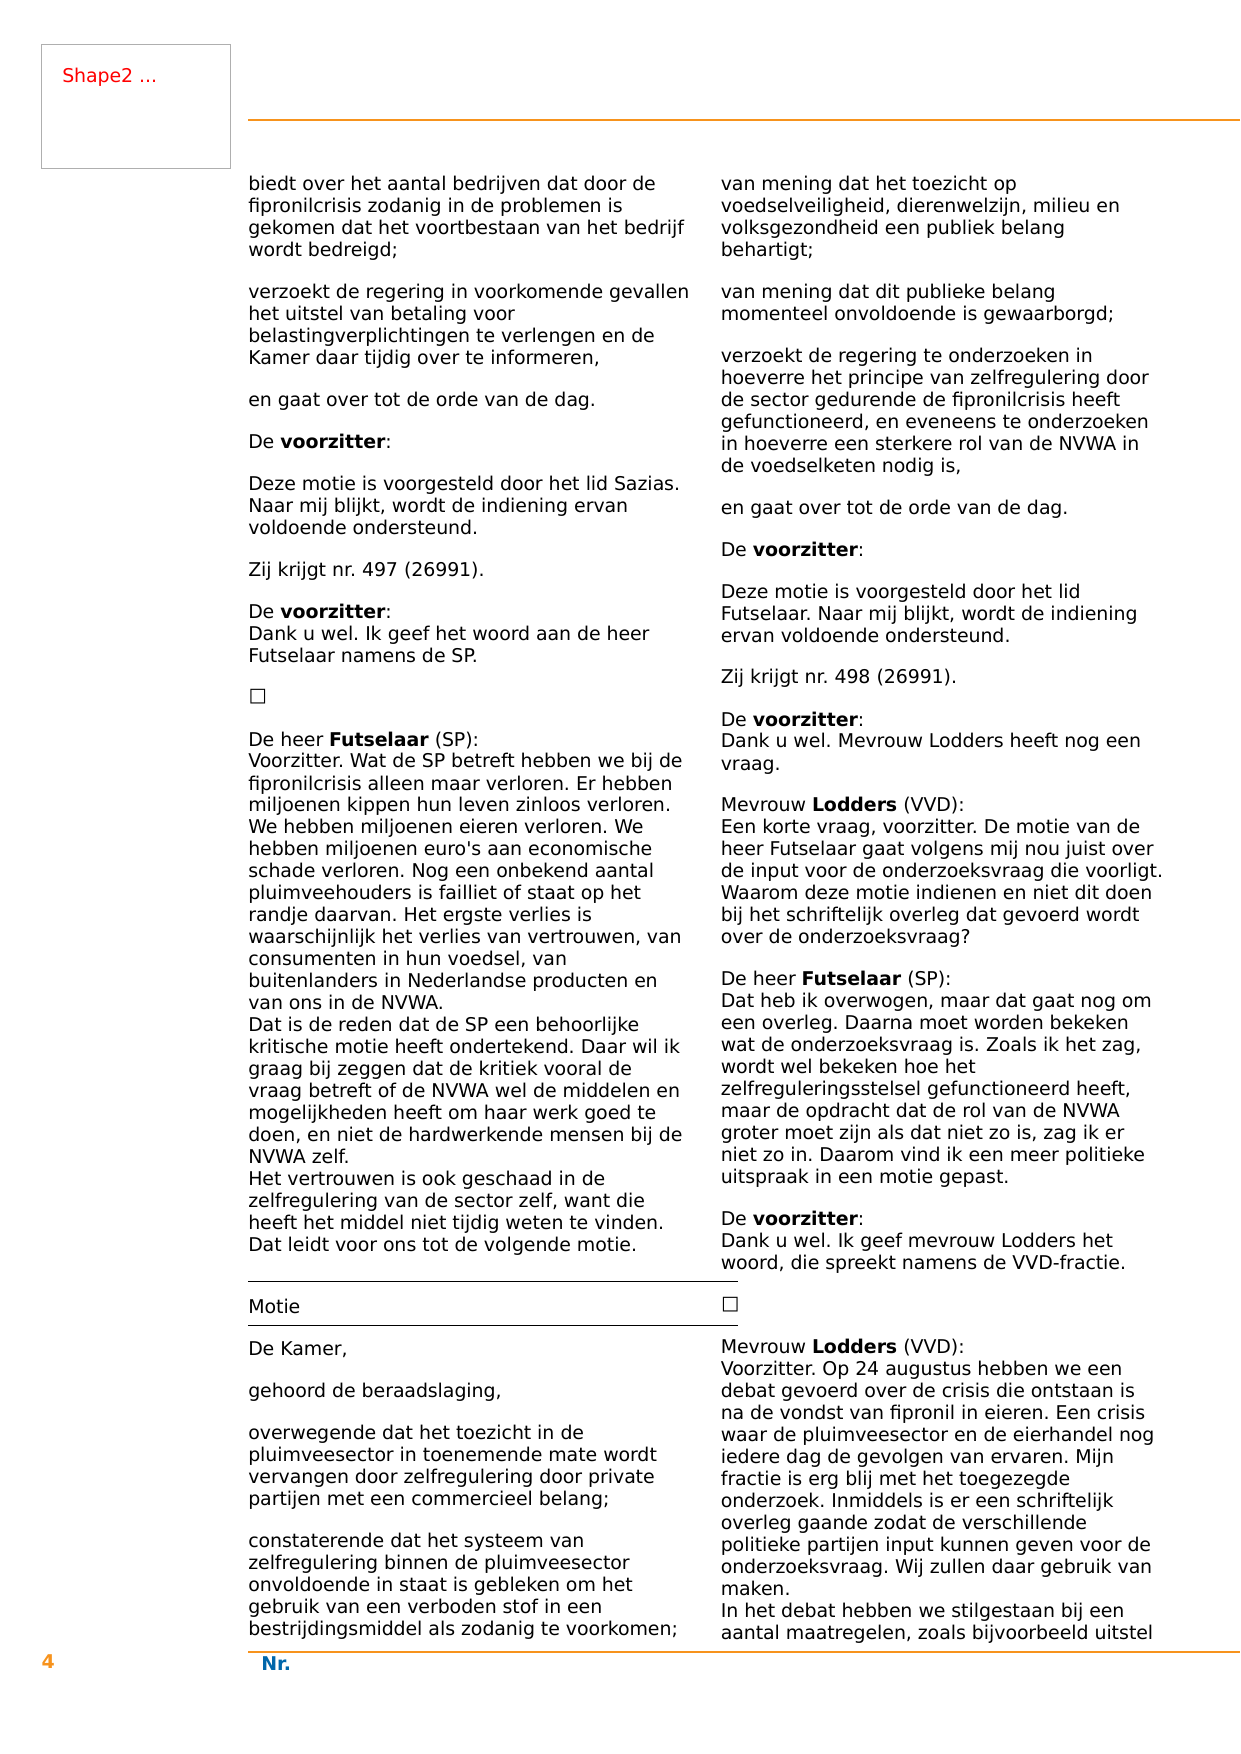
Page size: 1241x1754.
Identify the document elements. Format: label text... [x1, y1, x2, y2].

text Voorzitter. Wat de SP betreft hebben we bij de fipronilcrisis alleen maar verloren. Er hebben miljoenen kippen hun leven zinloos verloren. We hebben miljoenen eieren verloren. We hebben miljoenen euro's aan economische schade verloren. Nog een onbekend aantal pluimveehouders is failliet of staat op het randje daarvan. Het ergste verlies is waarschijnlijk het verlies van vertrouwen, van consumenten in hun voedsel, van buitenlanders in Nederlandse producten en van ons in de NVWA. [248, 750, 691, 1014]
text gehoord de beraadslaging, [248, 1380, 691, 1402]
text biedt over het aantal bedrijven dat door de fipronilcrisis zodanig in de problemen is gekomen dat het voortbestaan van het bedrijf wordt bedreigd; [248, 173, 691, 261]
text In het debat hebben we stilgestaan bij een aantal maatregelen, zoals bijvoorbeeld uitstel [721, 1600, 1163, 1644]
text ⬜ [721, 1294, 1163, 1316]
text De voorzitter: [248, 601, 691, 622]
text Zij krijgt nr. 498 (26991). [721, 666, 1163, 688]
text Voorzitter. Op 24 augustus hebben we een debat gevoerd over de crisis die ontstaan is na de vondst van fipronil in eieren. Een crisis waar de pluimveesector en de eierhandel nog iedere dag de gevolgen van ervaren. Mijn fractie is erg blij met het toegezegde onderzoek. Inmiddels is er een schriftelijk overleg gaande zodat de verschillende politieke partijen input kunnen geven voor de onderzoeksvraag. Wij zullen daar gebruik van maken. [721, 1358, 1163, 1600]
text De voorzitter: [248, 431, 691, 453]
text De voorzitter: [721, 708, 1163, 730]
text Dat is de reden dat de SP een behoorlijke kritische motie heeft ondertekend. Daar wil ik graag bij zeggen dat de kritiek vooral de vraag betreft of de NVWA wel de middelen en mogelijkheden heeft om haar werk goed te doen, en niet de hardwerkende mensen bij de NVWA zelf. [248, 1014, 691, 1168]
text De heer Futselaar (SP): [721, 968, 1163, 990]
text Mevrouw Lodders (VVD): [721, 1336, 1163, 1358]
text Dat heb ik overwogen, maar dat gaat nog om een overleg. Daarna moet worden bekeken wat de onderzoeksvraag is. Zoals ik het zag, wordt wel bekeken hoe het zelfreguleringsstelsel gefunctioneerd heeft, maar de opdracht dat de rol van de NVWA groter moet zijn als dat niet zo is, zag ik er niet zo in. Daarom vind ik een meer politieke uitspraak in een motie gepast. [721, 990, 1163, 1188]
text De Kamer, [248, 1338, 691, 1360]
text van mening dat dit publieke belang momenteel onvoldoende is gewaarborgd; [721, 281, 1163, 325]
text Mevrouw Lodders (VVD): [721, 794, 1163, 816]
text en gaat over tot de orde van de dag. [248, 389, 691, 411]
text ⬜ [248, 686, 691, 708]
text Dank u wel. Ik geef het woord aan de heer Futselaar namens de SP. [248, 622, 691, 666]
text De heer Futselaar (SP): [248, 728, 691, 750]
text Dank u wel. Mevrouw Lodders heeft nog een vraag. [721, 730, 1163, 774]
text Dank u wel. Ik geef mevrouw Lodders het woord, die spreekt namens de VVD-fractie. [721, 1230, 1163, 1274]
text De voorzitter: [721, 1208, 1163, 1230]
text overwegende dat het toezicht in de pluimveesector in toenemende mate wordt vervangen door zelfregulering door private partijen met een commercieel belang; [248, 1422, 691, 1510]
text en gaat over tot de orde van de dag. [721, 497, 1163, 518]
text Zij krijgt nr. 497 (26991). [248, 558, 691, 581]
text Deze motie is voorgesteld door het lid Sazias. Naar mij blijkt, wordt de indiening ervan voldoende ondersteund. [248, 473, 691, 538]
text De voorzitter: [721, 538, 1163, 561]
text constaterende dat het systeem van zelfregulering binnen de pluimveesector onvoldoende in staat is gebleken om het gebruik van een verboden stof in een bestrijdingsmiddel als zodanig te voorkomen; [248, 1530, 691, 1639]
text verzoekt de regering te onderzoeken in hoeverre het principe van zelfregulering door de sector gedurende de fipronilcrisis heeft gefunctioneerd, en eveneens te onderzoeken in hoeverre een sterkere rol van de NVWA in de voedselketen nodig is, [721, 345, 1163, 477]
text Deze motie is voorgesteld door het lid Futselaar. Naar mij blijkt, wordt de indiening ervan voldoende ondersteund. [721, 581, 1163, 646]
text van mening dat het toezicht op voedselveiligheid, dierenwelzijn, milieu en volksgezondheid een publiek belang behartigt; [721, 173, 1163, 261]
text Een korte vraag, voorzitter. De motie van de heer Futselaar gaat volgens mij nou juist over de input voor de onderzoeksvraag die voorligt. Waarom deze motie indienen en niet dit doen bij het schriftelijk overleg dat gevoerd wordt over de onderzoeksvraag? [721, 816, 1163, 948]
text Motie [248, 1296, 691, 1318]
text verzoekt de regering in voorkomende gevallen het uitstel van betaling voor belastingverplichtingen te verlengen en de Kamer daar tijdig over te informeren, [248, 281, 691, 369]
text Het vertrouwen is ook geschaad in de zelfregulering van de sector zelf, want die heeft het middel niet tijdig weten te vinden. Dat leidt voor ons tot de volgende motie. [248, 1168, 691, 1256]
